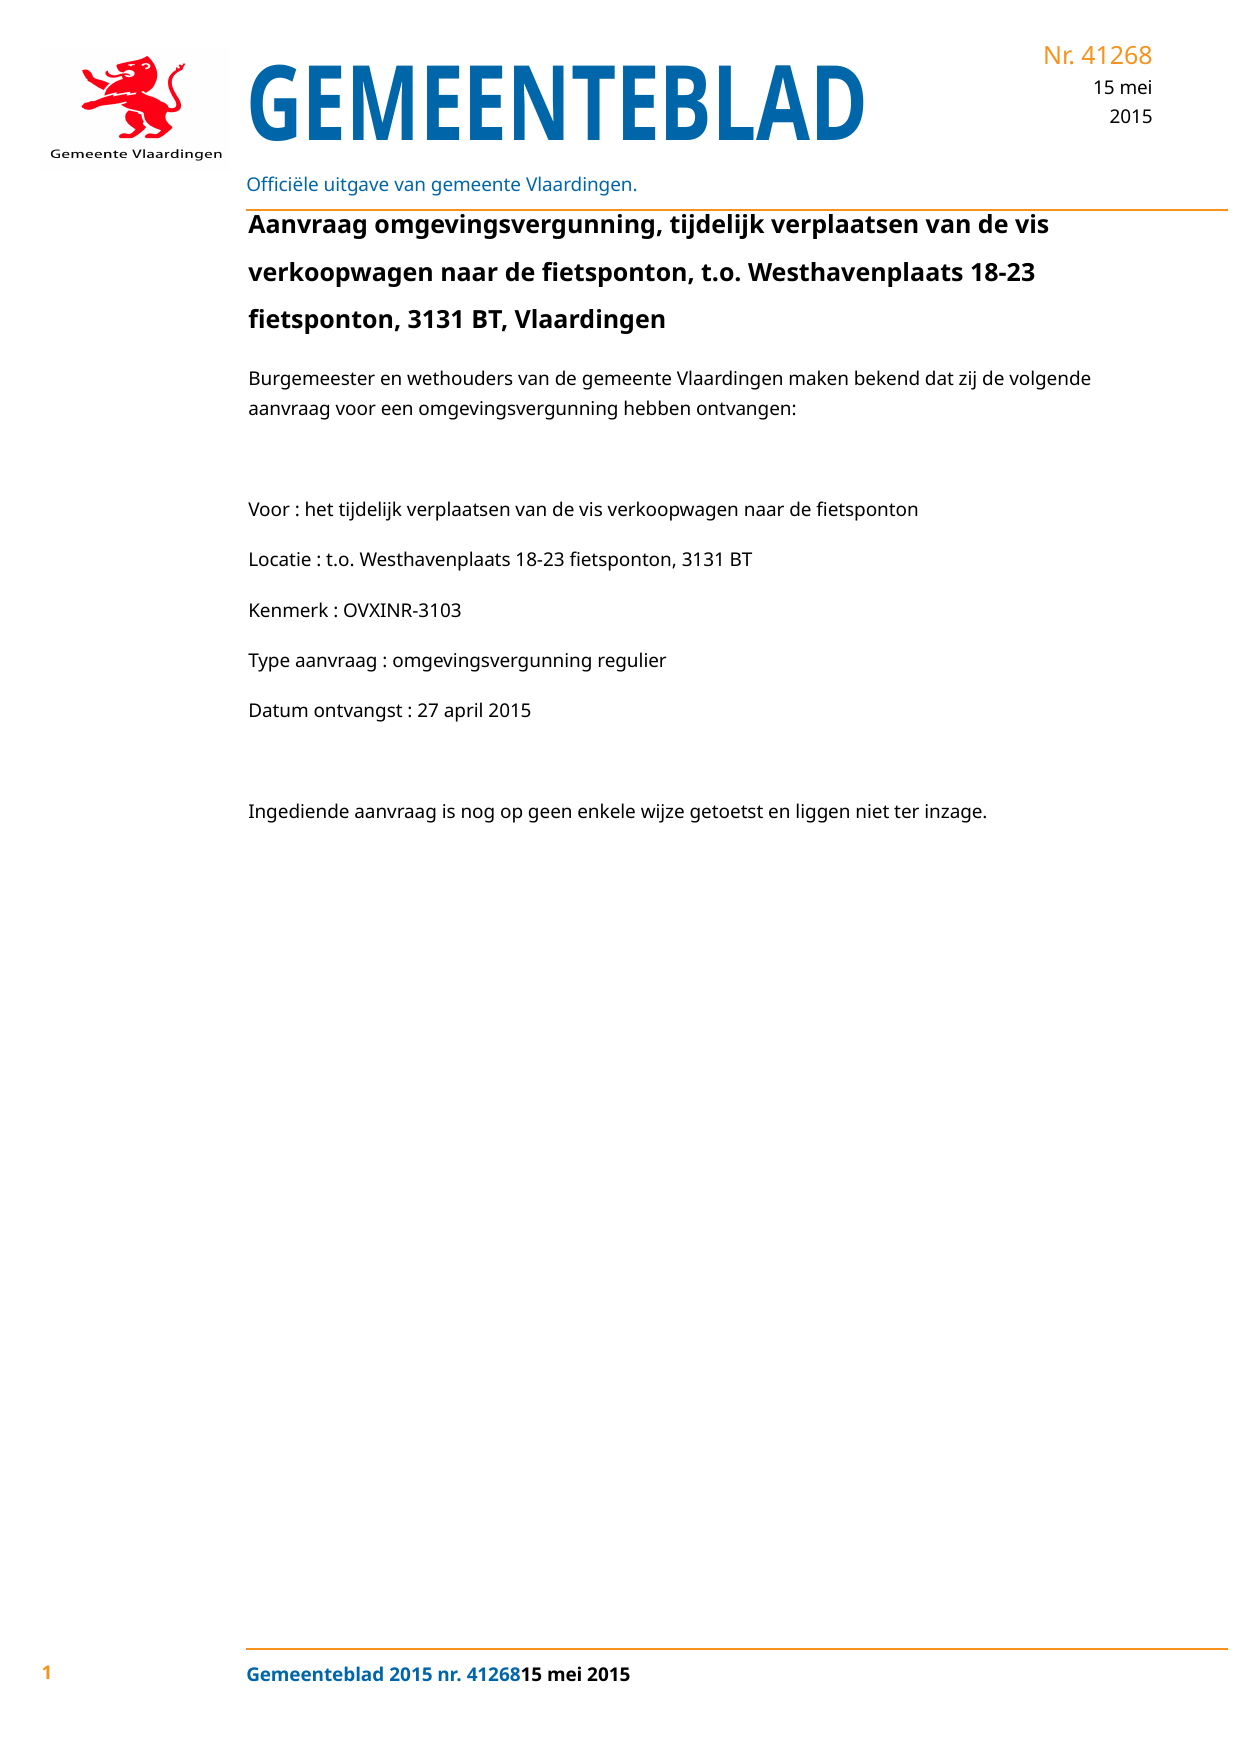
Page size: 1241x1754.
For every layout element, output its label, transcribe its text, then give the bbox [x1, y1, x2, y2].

text Voor : het tijdelijk verplaatsen van de vis verkoopwagen naar de fietsponton [248, 496, 1152, 522]
text Kenmerk : OVXINR-3103 [248, 597, 1152, 622]
text Ingediende aanvraag is nog op geen enkele wijze getoetst en liggen niet ter inzage. [248, 798, 1152, 824]
picture [41, 47, 231, 172]
text Datum ontvangst : 27 april 2015 [248, 698, 1152, 723]
text Locatie : t.o. Westhavenplaats 18-23 fietsponton, 3131 BT [248, 546, 1152, 572]
text Aanvraag omgevingsvergunning, tijdelijk verplaatsen van de vis verkoopwagen naar de fietsponton, t.o. Westhavenplaats 18-23 fietsponton, 3131 BT, Vlaardingen [248, 211, 1152, 336]
text Type aanvraag : omgevingsvergunning regulier [248, 647, 1152, 673]
text Burgemeester en wethouders van de gemeente Vlaardingen maken bekend dat zij de volgende aanvraag voor een omgevingsvergunning hebben ontvangen: [248, 366, 1152, 421]
